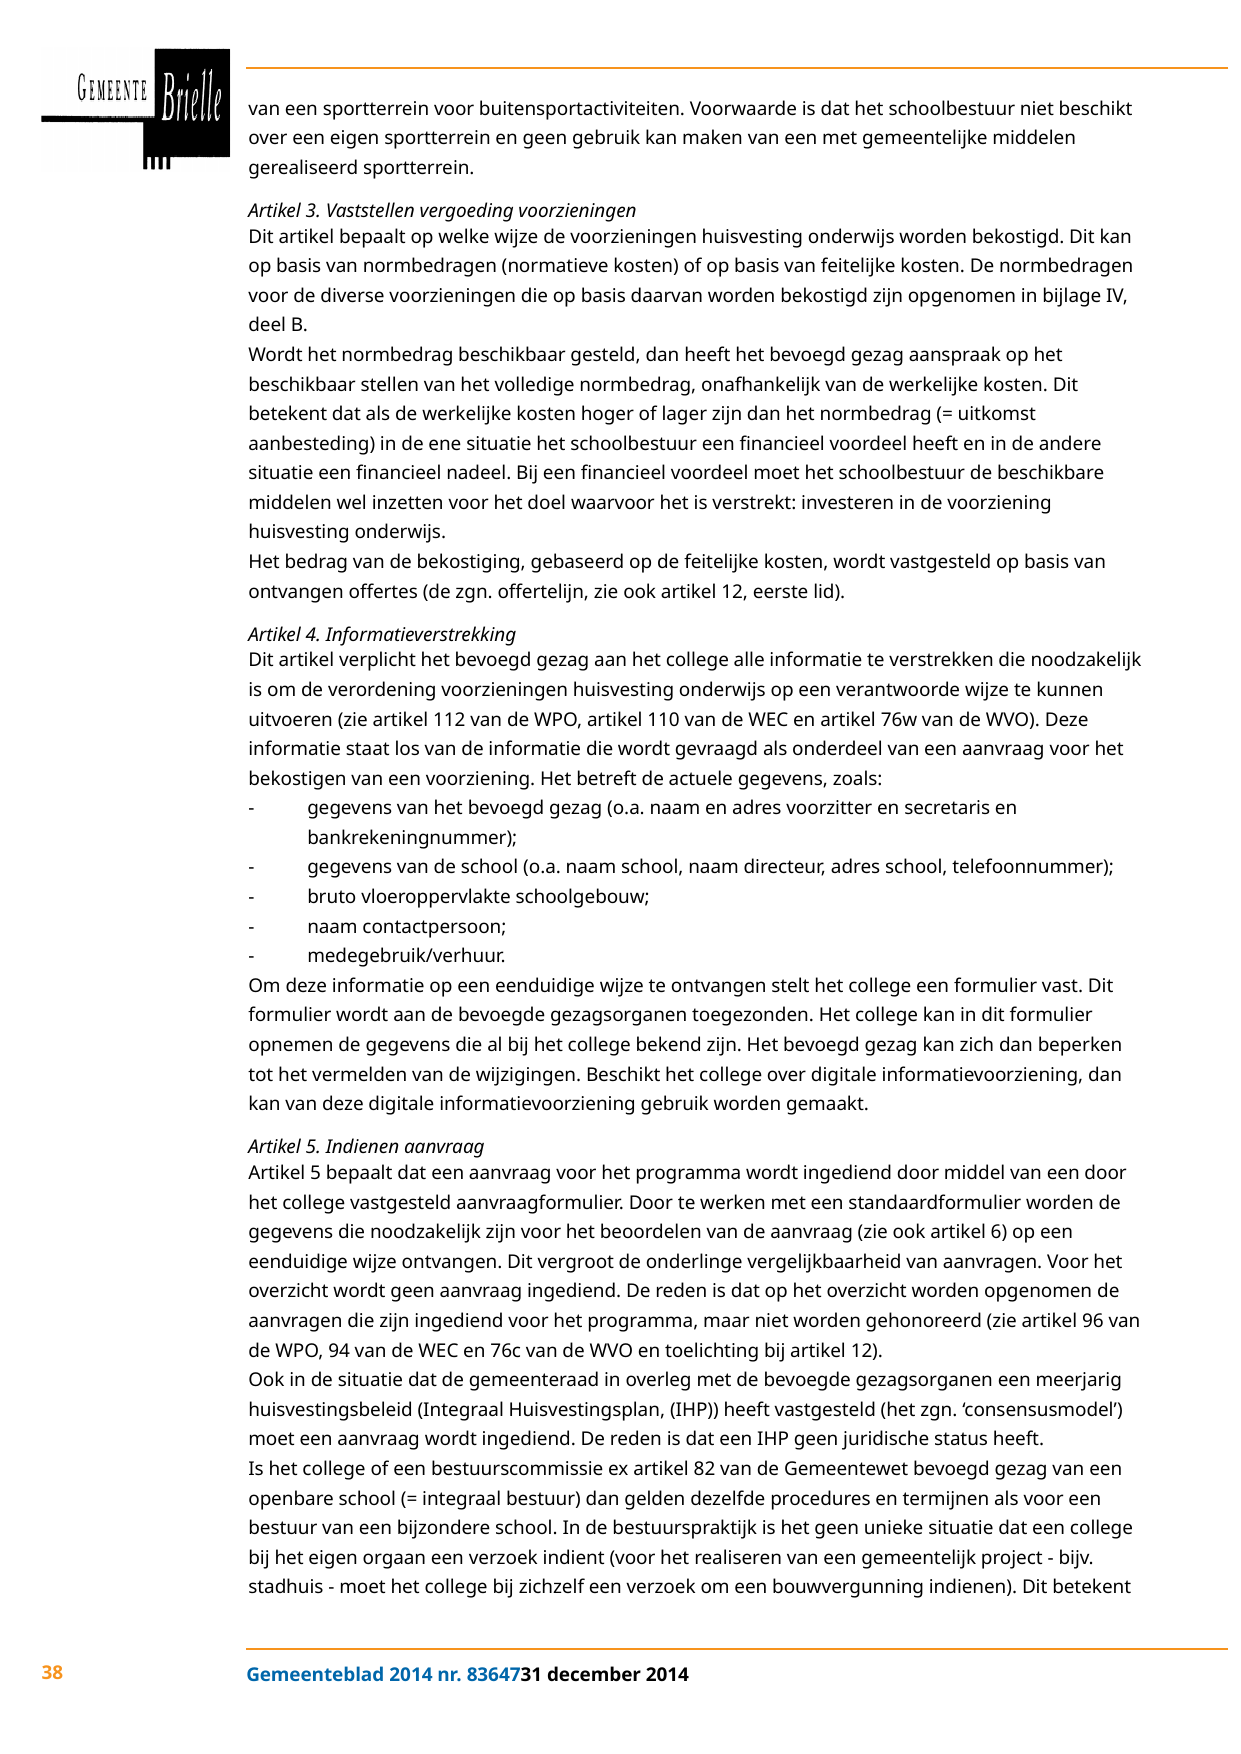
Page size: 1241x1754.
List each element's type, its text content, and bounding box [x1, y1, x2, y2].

text Artikel 5 bepaalt dat een aanvraag voor het programma wordt ingediend door middel van een door het college vastgesteld aanvraagformulier. Door te werken met een standaardformulier worden de gegevens die noodzakelijk zijn voor het beoordelen van de aanvraag (zie ook artikel 6) op een eenduidige wijze ontvangen. Dit vergroot de onderlinge vergelijkbaarheid van aanvragen. Voor het overzicht wordt geen aanvraag ingediend. De reden is dat op het overzicht worden opgenomen de aanvragen die zijn ingediend voor het programma, maar niet worden gehonoreerd (zie artikel 96 van de WPO, 94 van de WEC en 76c van de WVO en toelichting bij artikel 12). [248, 1159, 1152, 1362]
text van een sportterrein voor buitensportactiviteiten. Voorwaarde is dat het schoolbestuur niet beschikt over een eigen sportterrein en geen gebruik kan maken van een met gemeentelijke middelen gerealiseerd sportterrein. [248, 95, 1152, 180]
list bruto vloeroppervlakte schoolgebouw; [248, 883, 1152, 909]
picture [41, 47, 231, 172]
list gegevens van de school (o.a. naam school, naam directeur, adres school, telefoonnummer); [248, 854, 1152, 879]
list naam contactpersoon; [248, 913, 1152, 939]
text Ook in de situatie dat de gemeenteraad in overleg met de bevoegde gezagsorganen een meerjarig huisvestingsbeleid (Integraal Huisvestingsplan, (IHP)) heeft vastgesteld (het zgn. ‘consensusmodel’) moet een aanvraag wordt ingediend. De reden is dat een IHP geen juridische status heeft. [248, 1366, 1152, 1451]
text Dit artikel bepaalt op welke wijze de voorzieningen huisvesting onderwijs worden bekostigd. Dit kan op basis van normbedragen (normatieve kosten) of op basis van feitelijke kosten. De normbedragen voor de diverse voorzieningen die op basis daarvan worden bekostigd zijn opgenomen in bijlage IV, deel B. [248, 223, 1152, 337]
list medegebruik/verhuur. [248, 942, 1152, 968]
text Om deze informatie op een eenduidige wijze te ontvangen stelt het college een formulier vast. Dit formulier wordt aan de bevoegde gezagsorganen toegezonden. Het college kan in dit formulier opnemen de gegevens die al bij het college bekend zijn. Het bevoegd gezag kan zich dan beperken tot het vermelden van de wijzigingen. Beschikt het college over digitale informatievoorziening, dan kan van deze digitale informatievoorziening gebruik worden gemaakt. [248, 972, 1152, 1116]
text Artikel 3. Vaststellen vergoeding voorzieningen [248, 197, 1152, 223]
text Artikel 5. Indienen aanvraag [248, 1133, 1152, 1159]
text Is het college of een bestuurscommissie ex artikel 82 van de Gemeentewet bevoegd gezag van een openbare school (= integraal bestuur) dan gelden dezelfde procedures en termijnen als voor een bestuur van een bijzondere school. In de bestuurspraktijk is het geen unieke situatie dat een college bij het eigen orgaan een verzoek indient (voor het realiseren van een gemeentelijk project - bijv. stadhuis - moet het college bij zichzelf een verzoek om een bouwvergunning indienen). Dit betekent [248, 1455, 1152, 1599]
text Wordt het normbedrag beschikbaar gesteld, dan heeft het bevoegd gezag aanspraak op het beschikbaar stellen van het volledige normbedrag, onafhankelijk van de werkelijke kosten. Dit betekent dat als de werkelijke kosten hoger of lager zijn dan het normbedrag (= uitkomst aanbesteding) in de ene situatie het schoolbestuur een financieel voordeel heeft en in de andere situatie een financieel nadeel. Bij een financieel voordeel moet het schoolbestuur de beschikbare middelen wel inzetten voor het doel waarvoor het is verstrekt: investeren in de voorziening huisvesting onderwijs. [248, 341, 1152, 544]
list gegevens van het bevoegd gezag (o.a. naam en adres voorzitter en secretaris en bankrekeningnummer); [248, 794, 1152, 850]
text Dit artikel verplicht het bevoegd gezag aan het college alle informatie te verstrekken die noodzakelijk is om de verordening voorzieningen huisvesting onderwijs op een verantwoorde wijze te kunnen uitvoeren (zie artikel 112 van de WPO, artikel 110 van de WEC en artikel 76w van de WVO). Deze informatie staat los van de informatie die wordt gevraagd als onderdeel van een aanvraag voor het bekostigen van een voorziening. Het betreft de actuele gegevens, zoals: [248, 647, 1152, 791]
text Artikel 4. Informatieverstrekking [248, 621, 1152, 647]
text Het bedrag van de bekostiging, gebaseerd op de feitelijke kosten, wordt vastgesteld op basis van ontvangen offertes (de zgn. offertelijn, zie ook artikel 12, eerste lid). [248, 548, 1152, 603]
